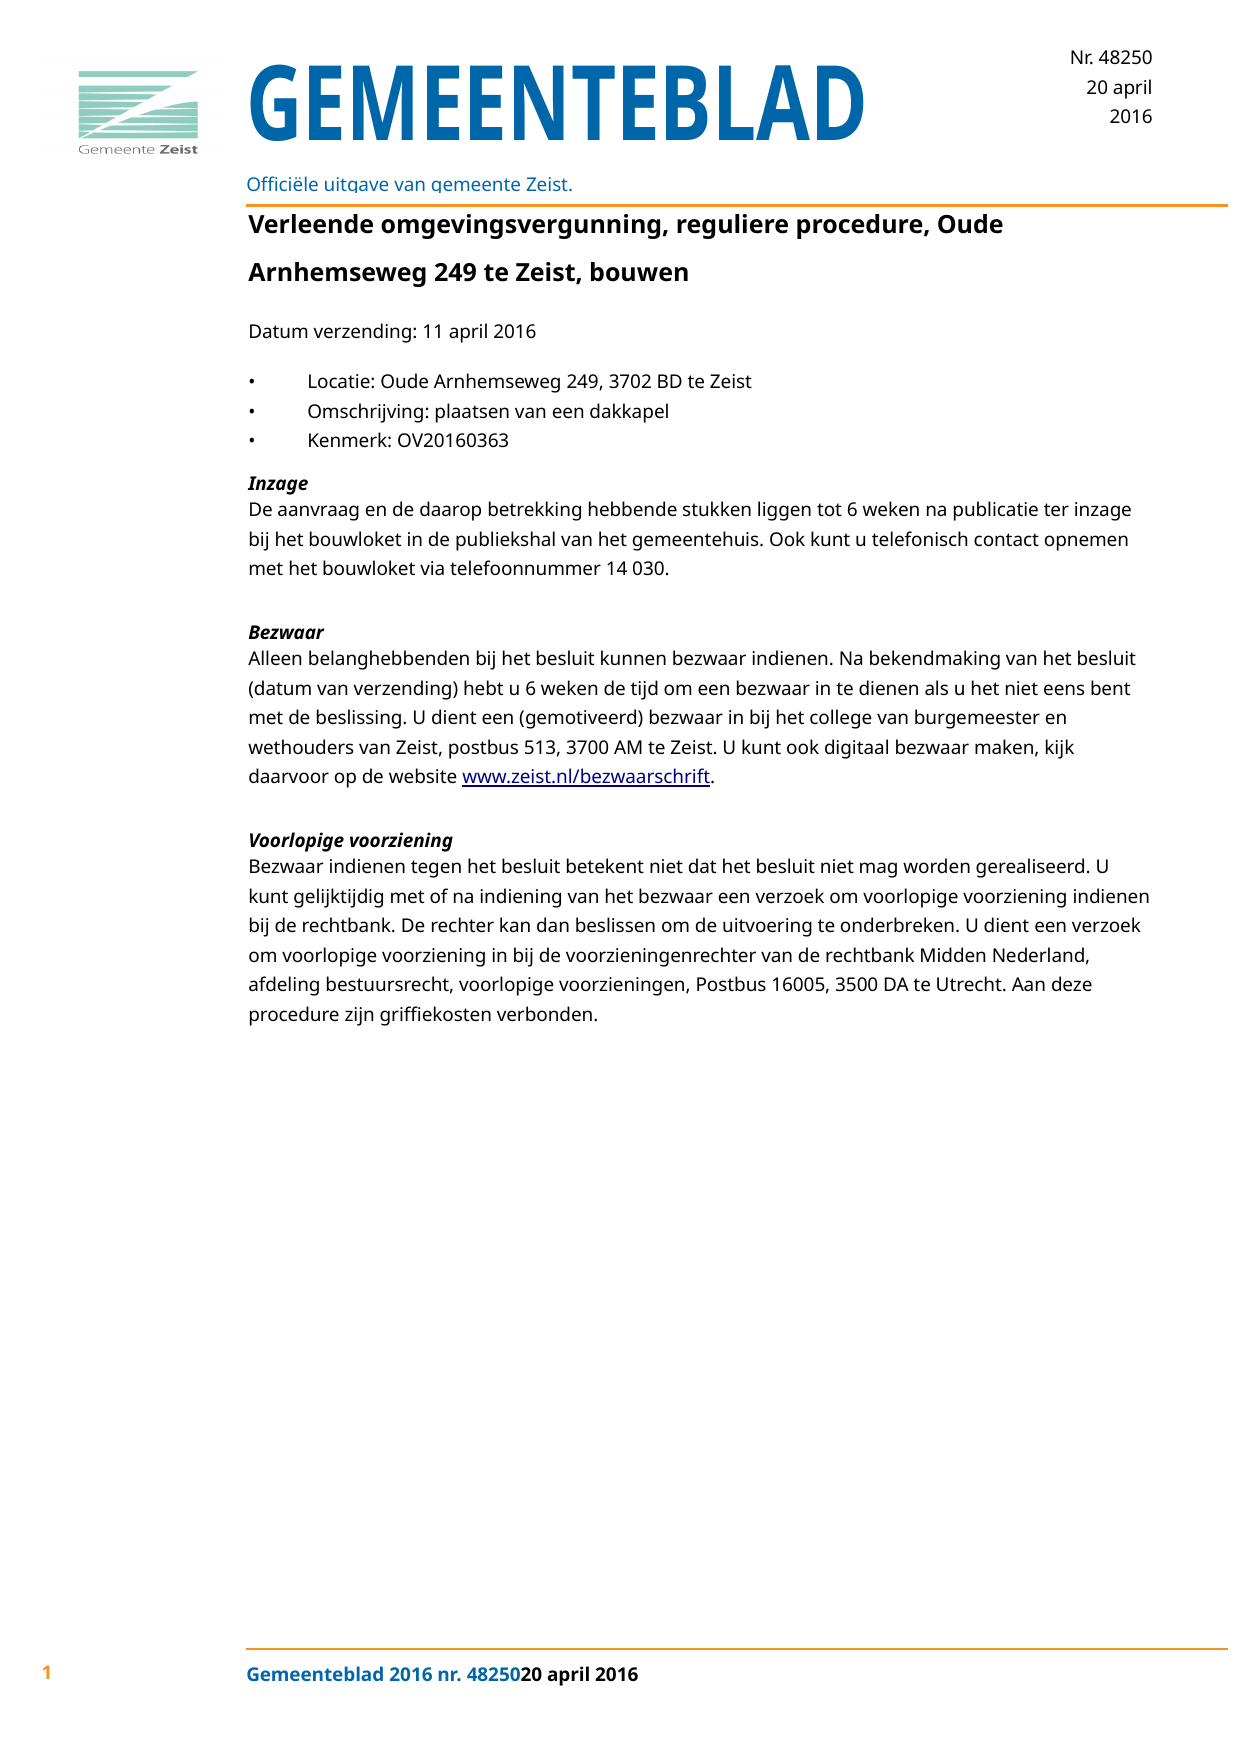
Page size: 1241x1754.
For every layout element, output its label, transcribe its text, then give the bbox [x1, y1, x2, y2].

text Datum verzending: 11 april 2016 [248, 318, 1152, 344]
list Kenmerk: OV20160363 [248, 427, 1152, 453]
text Inzage [248, 471, 1152, 496]
text Verleende omgevingsvergunning, reguliere procedure, Oude Arnhemseweg 249 te Zeist, bouwen [248, 207, 1152, 288]
text Bezwaar [248, 619, 1152, 645]
list Locatie: Oude Arnhemseweg 249, 3702 BD te Zeist [248, 368, 1152, 394]
text Alleen belanghebbenden bij het besluit kunnen bezwaar indienen. Na bekendmaking van het besluit (datum van verzending) hebt u 6 weken de tijd om een bezwaar in te dienen als u het niet eens bent met de beslissing. U dient een (gemotiveerd) bezwaar in bij het college van burgemeester en wethouders van Zeist, postbus 513, 3700 AM te Zeist. U kunt ook digitaal bezwaar maken, kijk daarvoor op de website www.zeist.nl/bezwaarschrift. [248, 645, 1152, 789]
picture [41, 47, 231, 172]
text De aanvraag en de daarop betrekking hebbende stukken liggen tot 6 weken na publicatie ter inzage bij het bouwloket in de publiekshal van het gemeentehuis. Ook kunt u telefonisch contact opnemen met het bouwloket via telefoonnummer 14 030. [248, 496, 1152, 581]
list Omschrijving: plaatsen van een dakkapel [248, 398, 1152, 424]
text Voorlopige voorziening [248, 827, 1152, 853]
text Bezwaar indienen tegen het besluit betekent niet dat het besluit niet mag worden gerealiseerd. U kunt gelijktijdig met of na indiening van het bezwaar een verzoek om voorlopige voorziening indienen bij de rechtbank. De rechter kan dan beslissen om de uitvoering te onderbreken. U dient een verzoek om voorlopige voorziening in bij de voorzieningenrechter van de rechtbank Midden Nederland, afdeling bestuursrecht, voorlopige voorzieningen, Postbus 16005, 3500 DA te Utrecht. Aan deze procedure zijn griffiekosten verbonden. [248, 853, 1152, 1027]
